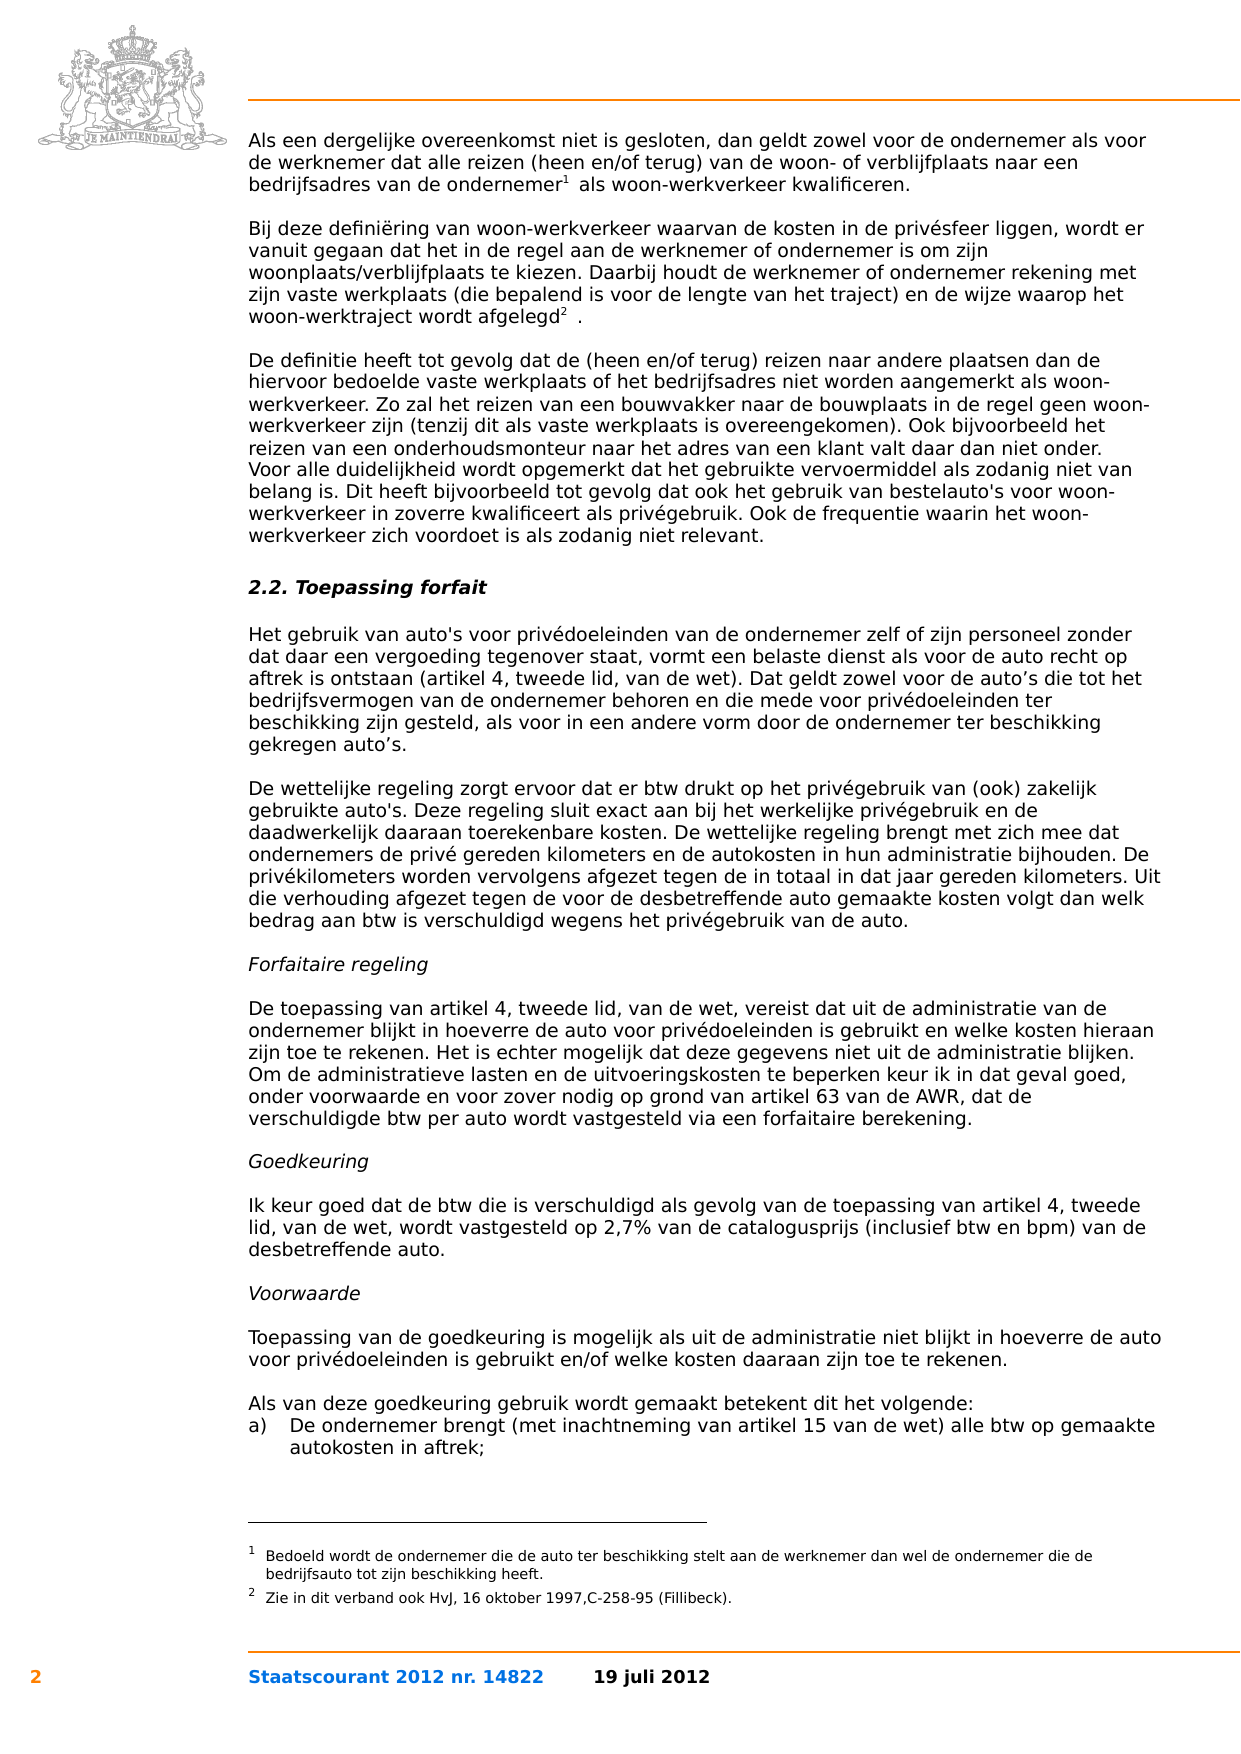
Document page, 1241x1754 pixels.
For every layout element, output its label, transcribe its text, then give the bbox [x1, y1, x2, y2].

text De toepassing van artikel 4, tweede lid, van de wet, vereist dat uit de administratie van de ondernemer blijkt in hoeverre de auto voor privédoeleinden is gebruikt en welke kosten hieraan zijn toe te rekenen. Het is echter mogelijk dat deze gegevens niet uit de administratie blijken. Om de administratieve lasten en de uitvoeringskosten te beperken keur ik in dat geval goed, onder voorwaarde en voor zover nodig op grond van artikel 63 van de AWR, dat de verschuldigde btw per auto wordt vastgesteld via een forfaitaire berekening. [248, 998, 1163, 1129]
subtitle Voorwaarde [248, 1283, 1163, 1305]
text Het gebruik van auto's voor privédoeleinden van de ondernemer zelf of zijn personeel zonder dat daar een vergoeding tegenover staat, vormt een belaste dienst als voor de auto recht op aftrek is ontstaan (artikel 4, tweede lid, van de wet). Dat geldt zowel voor de auto’s die tot het bedrijfsvermogen van de ondernemer behoren en die mede voor privédoeleinden ter beschikking zijn gesteld, als voor in een andere vorm door de ondernemer ter beschikking gekregen auto’s. [248, 624, 1163, 756]
subtitle Forfaitaire regeling [248, 954, 1163, 976]
text Zie in dit verband ook HvJ, 16 oktober 1997,C-258-95 (Fillibeck). [248, 1586, 1163, 1608]
text Als van deze goedkeuring gebruik wordt gemaakt betekent dit het volgende: [248, 1393, 1163, 1415]
text Voor alle duidelijkheid wordt opgemerkt dat het gebruikte vervoermiddel als zodanig niet van belang is. Dit heeft bijvoorbeeld tot gevolg dat ook het gebruik van bestelauto's voor woon-werkverkeer in zoverre kwalificeert als privégebruik. Ook de frequentie waarin het woon-werkverkeer zich voordoet is als zodanig niet relevant. [248, 459, 1163, 547]
text Bedoeld wordt de ondernemer die de auto ter beschikking stelt aan de werknemer dan wel de ondernemer die de bedrijfsauto tot zijn beschikking heeft. [248, 1544, 1163, 1583]
text a) De ondernemer brengt (met inachtneming van artikel 15 van de wet) alle btw op gemaakte autokosten in aftrek; [248, 1415, 1163, 1459]
text Toepassing van de goedkeuring is mogelijk als uit de administratie niet blijkt in hoeverre de auto voor privédoeleinden is gebruikt en/of welke kosten daaraan zijn toe te rekenen. [248, 1327, 1163, 1371]
picture [38, 25, 227, 150]
text De wettelijke regeling zorgt ervoor dat er btw drukt op het privégebruik van (ook) zakelijk gebruikte auto's. Deze regeling sluit exact aan bij het werkelijke privégebruik en de daadwerkelijk daaraan toerekenbare kosten. De wettelijke regeling brengt met zich mee dat ondernemers de privé gereden kilometers en de autokosten in hun administratie bijhouden. De privékilometers worden vervolgens afgezet tegen de in totaal in dat jaar gereden kilometers. Uit die verhouding afgezet tegen de voor de desbetreffende auto gemaakte kosten volgt dan welk bedrag aan btw is verschuldigd wegens het privégebruik van de auto. [248, 778, 1163, 932]
text De definitie heeft tot gevolg dat de (heen en/of terug) reizen naar andere plaatsen dan de hiervoor bedoelde vaste werkplaats of het bedrijfsadres niet worden aangemerkt als woon-werkverkeer. Zo zal het reizen van een bouwvakker naar de bouwplaats in de regel geen woon-werkverkeer zijn (tenzij dit als vaste werkplaats is overeengekomen). Ook bijvoorbeeld het reizen van een onderhoudsmonteur naar het adres van een klant valt daar dan niet onder. [248, 349, 1163, 459]
subtitle 2.2. Toepassing forfait [248, 577, 1163, 599]
text Bij deze definiëring van woon-werkverkeer waarvan de kosten in de privésfeer liggen, wordt er vanuit gegaan dat het in de regel aan de werknemer of ondernemer is om zijn woonplaats/verblijfplaats te kiezen. Daarbij houdt de werknemer of ondernemer rekening met zijn vaste werkplaats (die bepalend is voor de lengte van het traject) en de wijze waarop het woon-werktraject wordt afgelegd . [248, 218, 1163, 328]
subtitle Goedkeuring [248, 1151, 1163, 1173]
text Als een dergelijke overeenkomst niet is gesloten, dan geldt zowel voor de ondernemer als voor de werknemer dat alle reizen (heen en/of terug) van de woon- of verblijfplaats naar een bedrijfsadres van de ondernemer als woon-werkverkeer kwalificeren. [248, 130, 1163, 196]
text Ik keur goed dat de btw die is verschuldigd als gevolg van de toepassing van artikel 4, tweede lid, van de wet, wordt vastgesteld op 2,7% van de catalogusprijs (inclusief btw en bpm) van de desbetreffende auto. [248, 1195, 1163, 1261]
